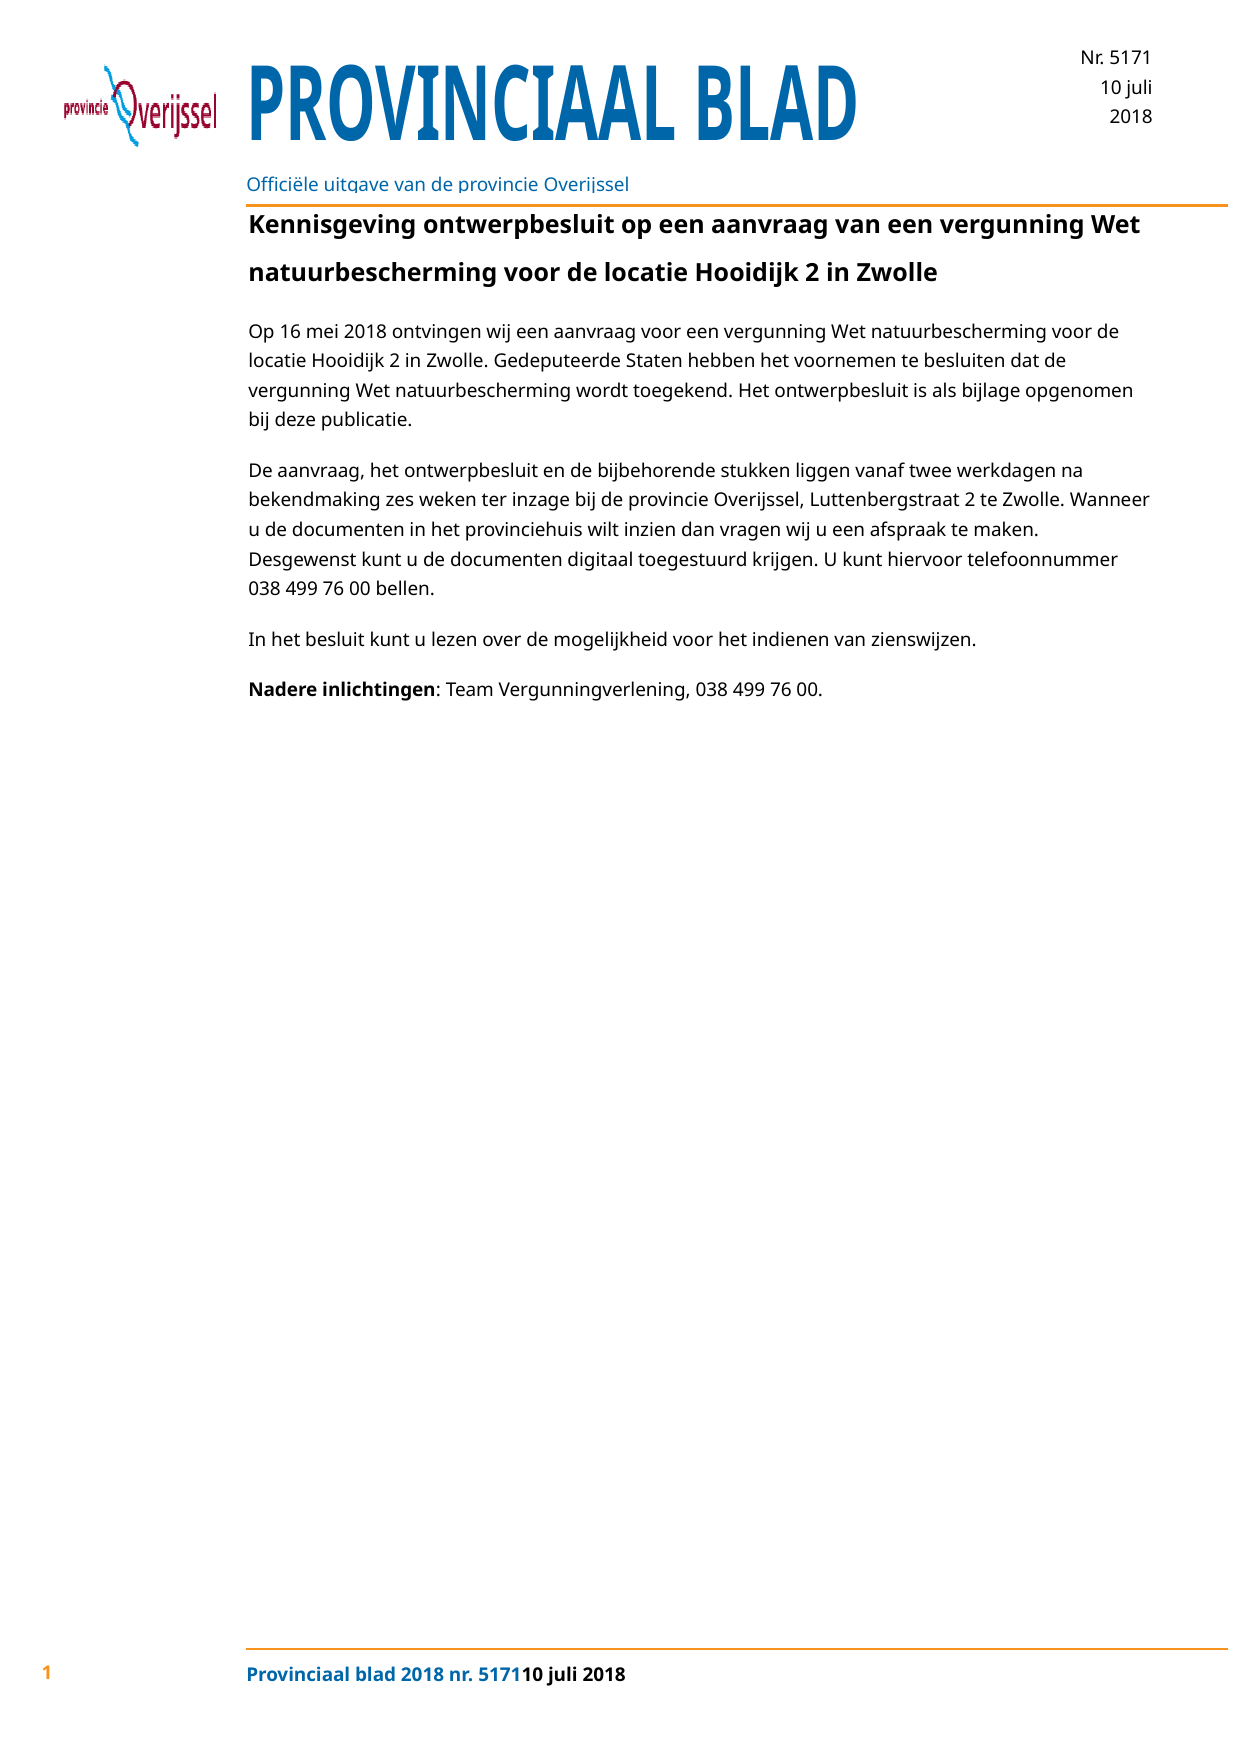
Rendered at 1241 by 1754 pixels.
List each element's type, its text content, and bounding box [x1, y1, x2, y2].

text Nadere inlichtingen: Team Vergunningverlening, 038 499 76 00. [248, 676, 1152, 702]
text In het besluit kunt u lezen over de mogelijkheid voor het indienen van zienswijzen. [248, 626, 1152, 652]
text Kennisgeving ontwerpbesluit op een aanvraag van een vergunning Wet natuurbescherming voor de locatie Hooidijk 2 in Zwolle [248, 207, 1152, 288]
text De aanvraag, het ontwerpbesluit en de bijbehorende stukken liggen vanaf twee werkdagen na bekendmaking zes weken ter inzage bij de provincie Overijssel, Luttenbergstraat 2 te Zwolle. Wanneer u de documenten in het provinciehuis wilt inzien dan vragen wij u een afspraak te maken. Desgewenst kunt u de documenten digitaal toegestuurd krijgen. U kunt hiervoor telefoonnummer 038 499 76 00 bellen. [248, 457, 1152, 601]
text Op 16 mei 2018 ontvingen wij een aanvraag voor een vergunning Wet natuurbescherming voor de locatie Hooidijk 2 in Zwolle. Gedeputeerde Staten hebben het voornemen te besluiten dat de vergunning Wet natuurbescherming wordt toegekend. Het ontwerpbesluit is als bijlage opgenomen bij deze publicatie. [248, 318, 1152, 432]
picture [41, 47, 231, 172]
